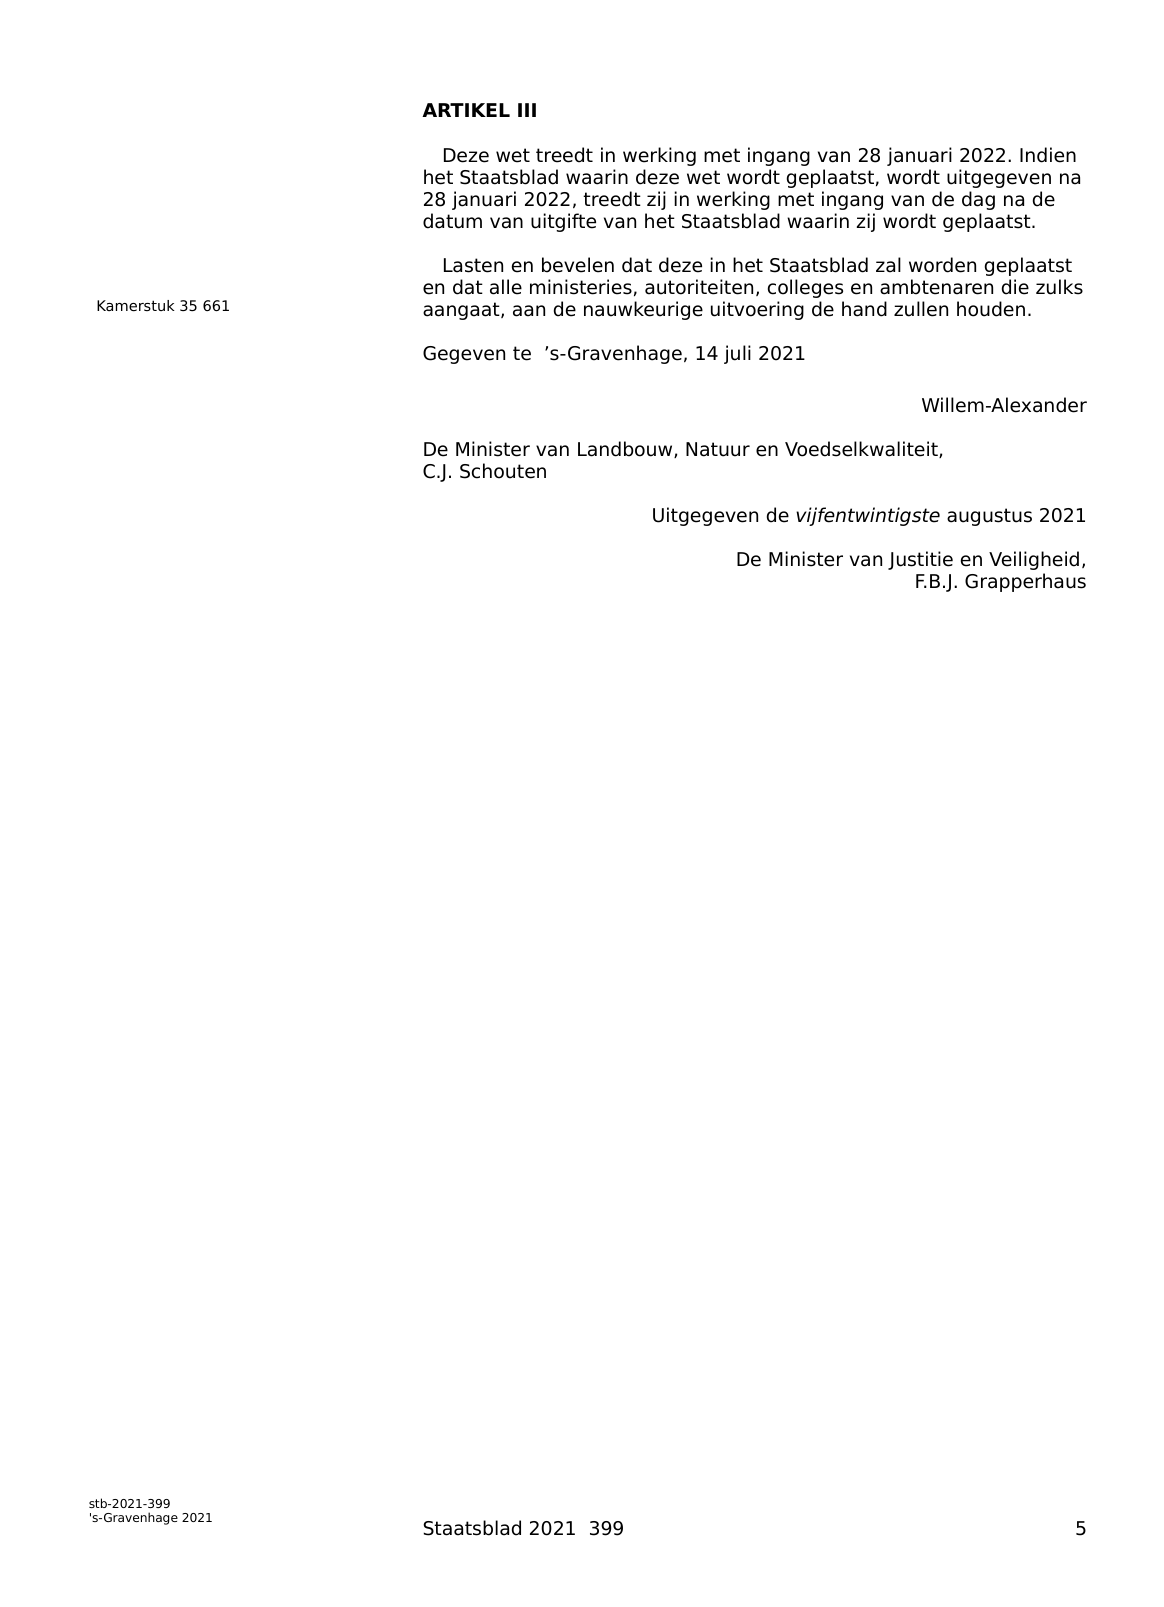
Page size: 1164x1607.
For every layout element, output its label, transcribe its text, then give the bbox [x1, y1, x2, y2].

text Gegeven te ’s-Gravenhage, 14 juli 2021 [422, 343, 1087, 365]
text stb-2021-399 [88, 1497, 323, 1511]
text Kamerstuk 35 661 [77, 298, 396, 314]
text De Minister van Justitie en Veiligheid, F.B.J. Grapperhaus [422, 549, 1087, 593]
text Deze wet treedt in werking met ingang van 28 januari 2022. Indien het Staatsblad waarin deze wet wordt geplaatst, wordt uitgegeven na 28 januari 2022, treedt zij in werking met ingang van de dag na de datum van uitgifte van het Staatsblad waarin zij wordt geplaatst. [422, 144, 1087, 232]
text 's-Gravenhage 2021 [88, 1511, 323, 1525]
text Lasten en bevelen dat deze in het Staatsblad zal worden geplaatst en dat alle ministeries, autoriteiten, colleges en ambtenaren die zulks aangaat, aan de nauwkeurige uitvoering de hand zullen houden. [422, 255, 1087, 321]
text De Minister van Landbouw, Natuur en Voedselkwaliteit, C.J. Schouten [422, 439, 1087, 483]
text Willem-Alexander [422, 395, 1087, 417]
subtitle ARTIKEL III [422, 100, 1087, 122]
text Uitgegeven de vijfentwintigste augustus 2021 [422, 505, 1087, 527]
